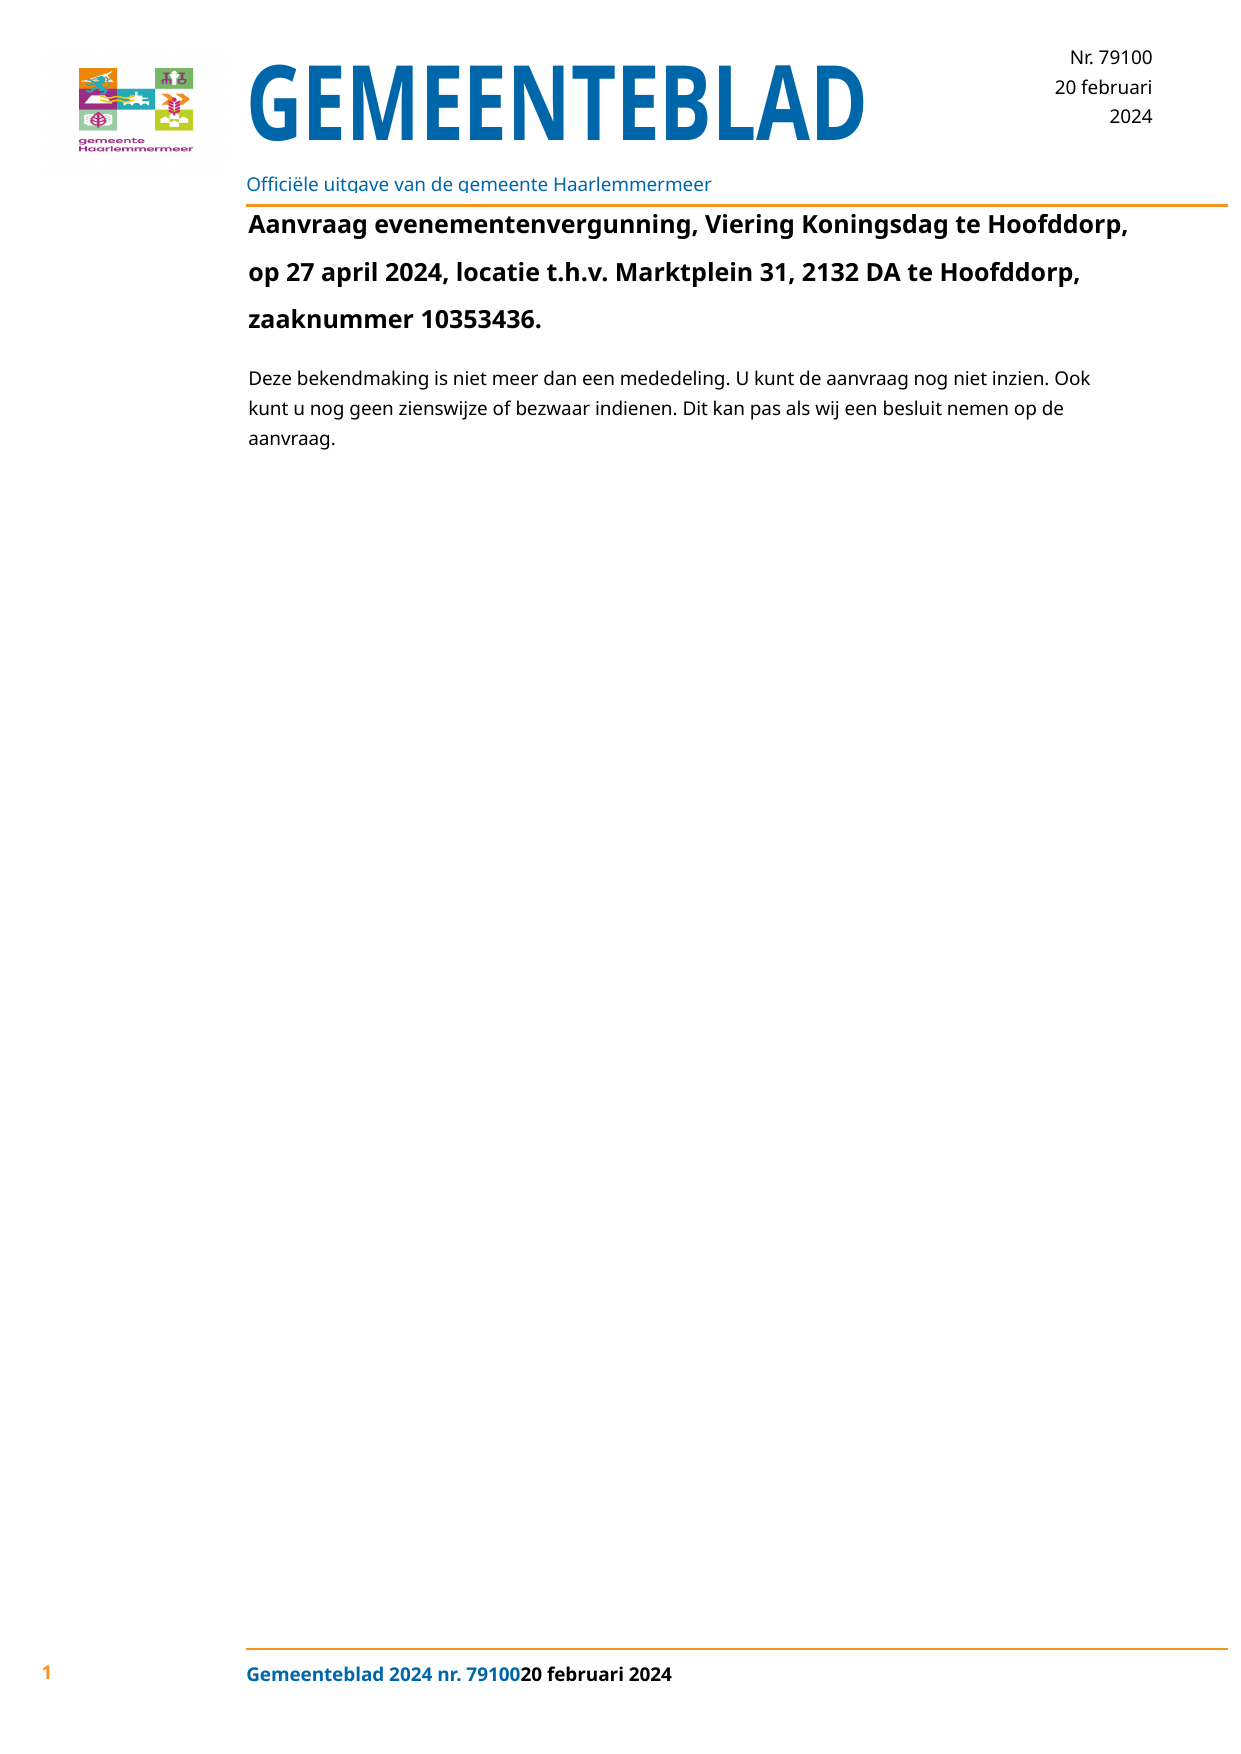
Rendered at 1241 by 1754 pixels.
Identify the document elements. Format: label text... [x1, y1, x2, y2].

text Aanvraag evenementenvergunning, Viering Koningsdag te Hoofddorp, op 27 april 2024, locatie t.h.v. Marktplein 31, 2132 DA te Hoofddorp, zaaknummer 10353436. [248, 207, 1152, 336]
picture [41, 47, 231, 172]
text Deze bekendmaking is niet meer dan een mededeling. U kunt de aanvraag nog niet inzien. Ook kunt u nog geen zienswijze of bezwaar indienen. Dit kan pas als wij een besluit nemen op de aanvraag. [248, 366, 1152, 450]
